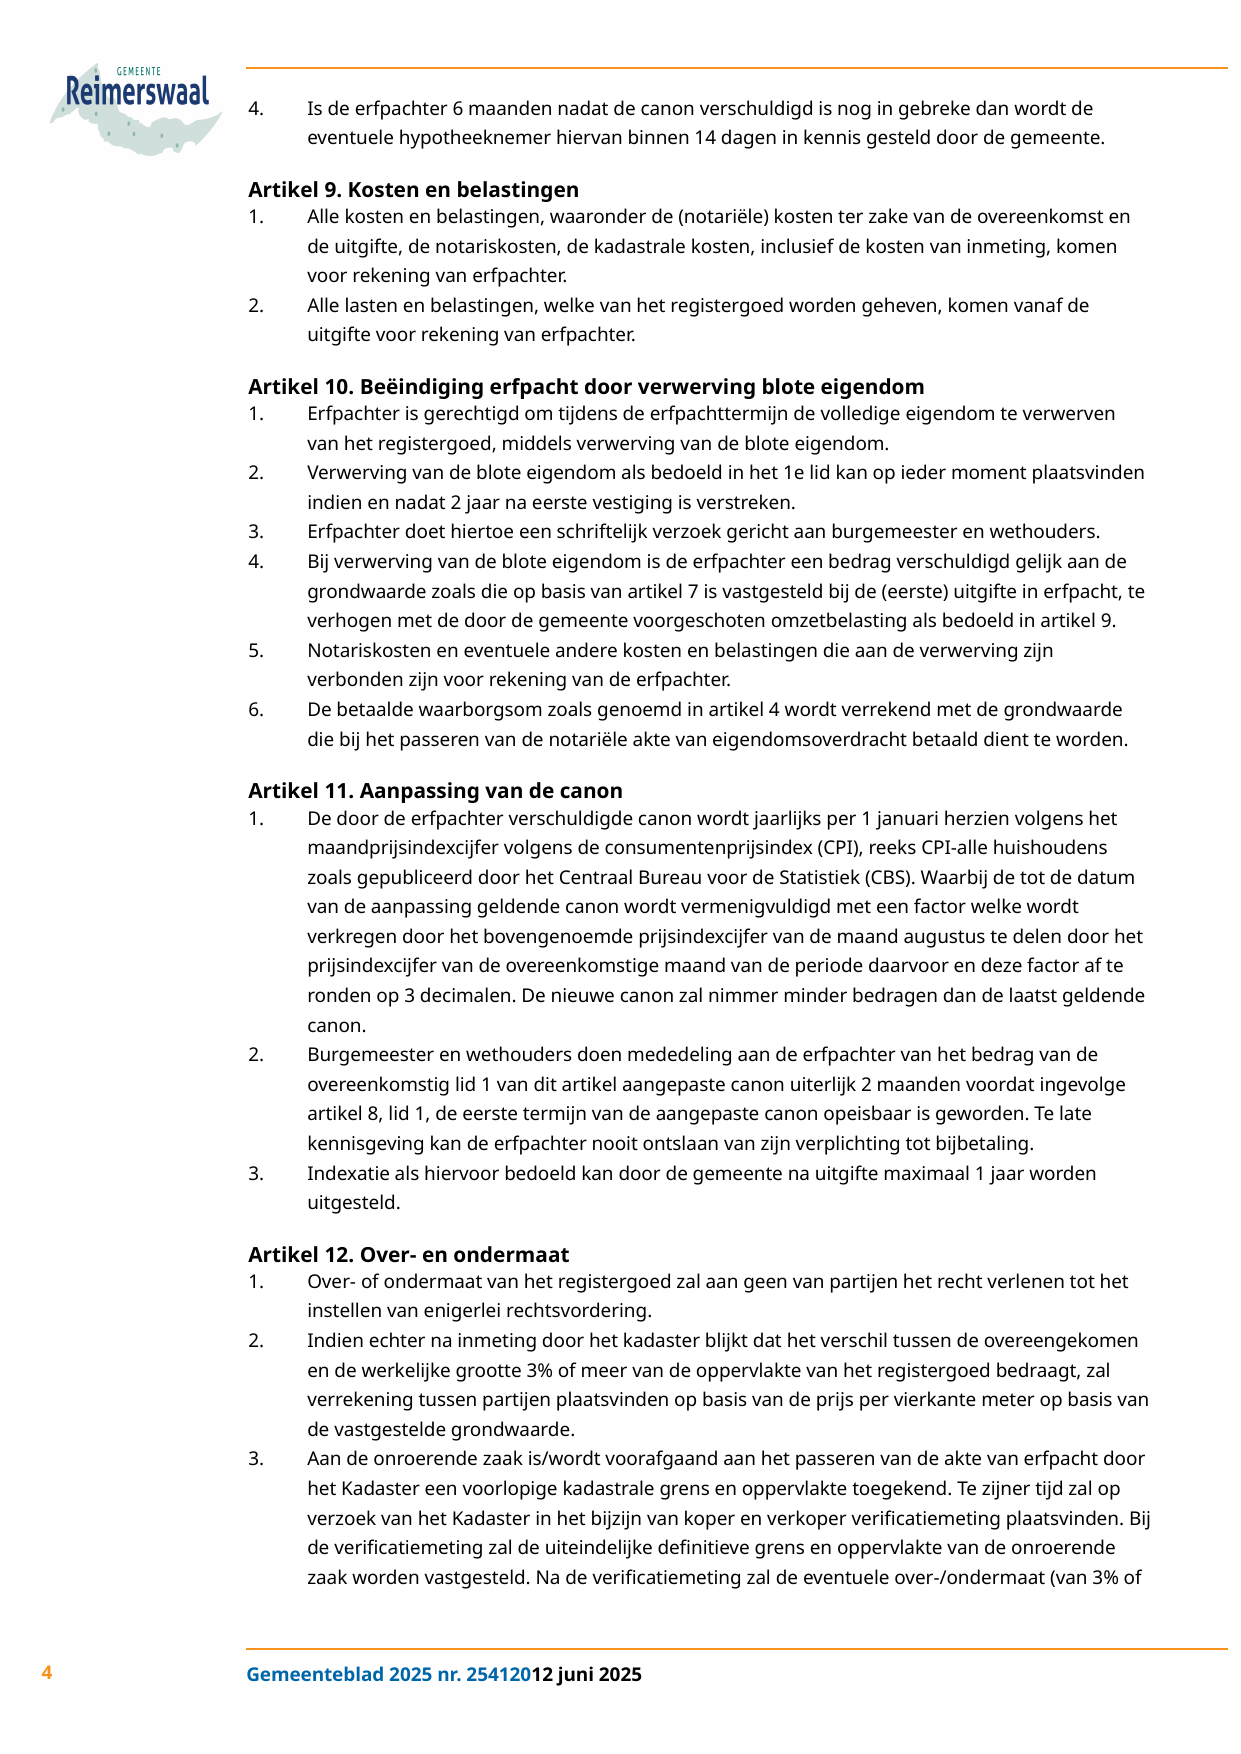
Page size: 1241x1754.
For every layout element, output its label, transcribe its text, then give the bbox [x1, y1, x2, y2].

list Is de erfpachter 6 maanden nadat de canon verschuldigd is nog in gebreke dan wordt de eventuele hypotheeknemer hiervan binnen 14 dagen in kennis gesteld door de gemeente. [248, 95, 1152, 150]
list Alle lasten en belastingen, welke van het registergoed worden geheven, komen vanaf de uitgifte voor rekening van erfpachter. [248, 292, 1152, 347]
list Over- of ondermaat van het registergoed zal aan geen van partijen het recht verlenen tot het instellen van enigerlei rechtsvordering. [248, 1268, 1152, 1323]
list De betaalde waarborgsom zoals genoemd in artikel 4 wordt verrekend met de grondwaarde die bij het passeren van de notariële akte van eigendomsoverdracht betaald dient te worden. [248, 696, 1152, 752]
text Artikel 12. Over- en ondermaat [248, 1240, 1152, 1268]
list Verwerving van de blote eigendom als bedoeld in het 1e lid kan op ieder moment plaatsvinden indien en nadat 2 jaar na eerste vestiging is verstreken. [248, 459, 1152, 515]
list Erfpachter is gerechtigd om tijdens de erfpachttermijn de volledige eigendom te verwerven van het registergoed, middels verwerving van de blote eigendom. [248, 400, 1152, 456]
list Alle kosten en belastingen, waaronder de (notariële) kosten ter zake van de overeenkomst en de uitgifte, de notariskosten, de kadastrale kosten, inclusief de kosten van inmeting, komen voor rekening van erfpachter. [248, 203, 1152, 288]
text Artikel 9. Kosten en belastingen [248, 175, 1152, 203]
list Erfpachter doet hiertoe een schriftelijk verzoek gericht aan burgemeester en wethouders. [248, 519, 1152, 544]
list Notariskosten en eventuele andere kosten en belastingen die aan de verwerving zijn verbonden zijn voor rekening van de erfpachter. [248, 637, 1152, 692]
list Burgemeester en wethouders doen mededeling aan de erfpachter van het bedrag van de overeenkomstig lid 1 van dit artikel aangepaste canon uiterlijk 2 maanden voordat ingevolge artikel 8, lid 1, de eerste termijn van de aangepaste canon opeisbaar is geworden. Te late kennisgeving kan de erfpachter nooit ontslaan van zijn verplichting tot bijbetaling. [248, 1041, 1152, 1156]
list De door de erfpachter verschuldigde canon wordt jaarlijks per 1 januari herzien volgens het maandprijsindexcijfer volgens de consumentenprijsindex (CPI), reeks CPI-alle huishoudens zoals gepubliceerd door het Centraal Bureau voor de Statistiek (CBS). Waarbij de tot de datum van de aanpassing geldende canon wordt vermenigvuldigd met een factor welke wordt verkregen door het bovengenoemde prijsindexcijfer van de maand augustus te delen door het prijsindexcijfer van de overeenkomstige maand van de periode daarvoor en deze factor af te ronden op 3 decimalen. De nieuwe canon zal nimmer minder bedragen dan de laatst geldende canon. [248, 805, 1152, 1037]
list Bij verwerving van de blote eigendom is de erfpachter een bedrag verschuldigd gelijk aan de grondwaarde zoals die op basis van artikel 7 is vastgesteld bij de (eerste) uitgifte in erfpacht, te verhogen met de door de gemeente voorgeschoten omzetbelasting als bedoeld in artikel 9. [248, 548, 1152, 633]
picture [41, 47, 231, 172]
text Artikel 10. Beëindiging erfpacht door verwerving blote eigendom [248, 372, 1152, 400]
list Indexatie als hiervoor bedoeld kan door de gemeente na uitgifte maximaal 1 jaar worden uitgesteld. [248, 1160, 1152, 1215]
text Artikel 11. Aanpassing van de canon [248, 776, 1152, 805]
list Aan de onroerende zaak is/wordt voorafgaand aan het passeren van de akte van erfpacht door het Kadaster een voorlopige kadastrale grens en oppervlakte toegekend. Te zijner tijd zal op verzoek van het Kadaster in het bijzijn van koper en verkoper verificatiemeting plaatsvinden. Bij de verificatiemeting zal de uiteindelijke definitieve grens en oppervlakte van de onroerende zaak worden vastgesteld. Na de verificatiemeting zal de eventuele over-/ondermaat (van 3% of [248, 1446, 1152, 1590]
list Indien echter na inmeting door het kadaster blijkt dat het verschil tussen de overeengekomen en de werkelijke grootte 3% of meer van de oppervlakte van het registergoed bedraagt, zal verrekening tussen partijen plaatsvinden op basis van de prijs per vierkante meter op basis van de vastgestelde grondwaarde. [248, 1327, 1152, 1442]
